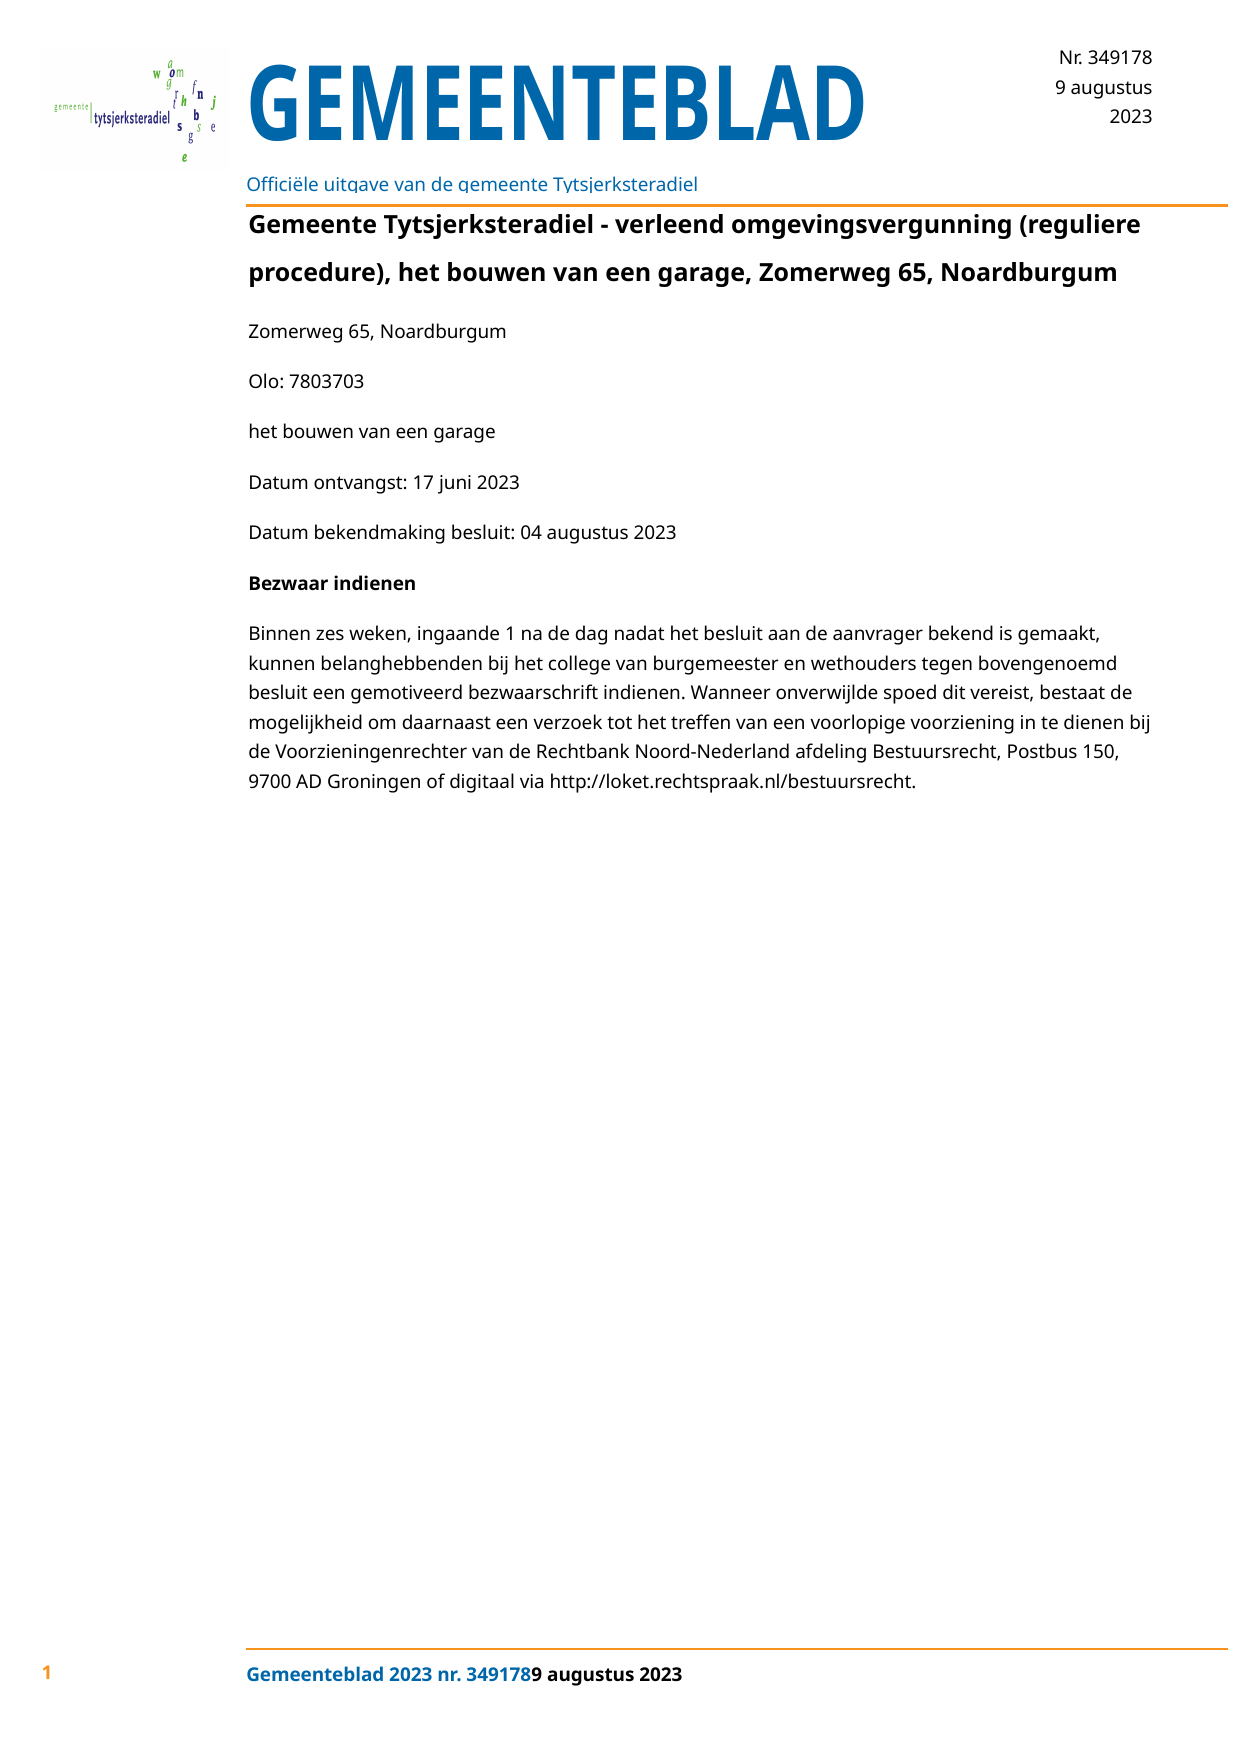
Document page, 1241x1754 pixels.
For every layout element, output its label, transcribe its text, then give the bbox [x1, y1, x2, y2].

text Datum ontvangst: 17 juni 2023 [248, 469, 1152, 495]
text Gemeente Tytsjerksteradiel - verleend omgevingsvergunning (reguliere procedure), het bouwen van een garage, Zomerweg 65, Noardburgum [248, 207, 1152, 288]
text Olo: 7803703 [248, 368, 1152, 394]
text Bezwaar indienen [248, 570, 1152, 596]
text Binnen zes weken, ingaande 1 na de dag nadat het besluit aan de aanvrager bekend is gemaakt, kunnen belanghebbenden bij het college van burgemeester en wethouders tegen bovengenoemd besluit een gemotiveerd bezwaarschrift indienen. Wanneer onverwijlde spoed dit vereist, bestaat de mogelijkheid om daarnaast een verzoek tot het treffen van een voorlopige voorziening in te dienen bij de Voorzieningenrechter van de Rechtbank Noord-Nederland afdeling Bestuursrecht, Postbus 150, 9700 AD Groningen of digitaal via http://loket.rechtspraak.nl/bestuursrecht. [248, 620, 1152, 794]
text Datum bekendmaking besluit: 04 augustus 2023 [248, 519, 1152, 545]
text het bouwen van een garage [248, 419, 1152, 444]
text Zomerweg 65, Noardburgum [248, 318, 1152, 344]
picture [41, 47, 231, 172]
